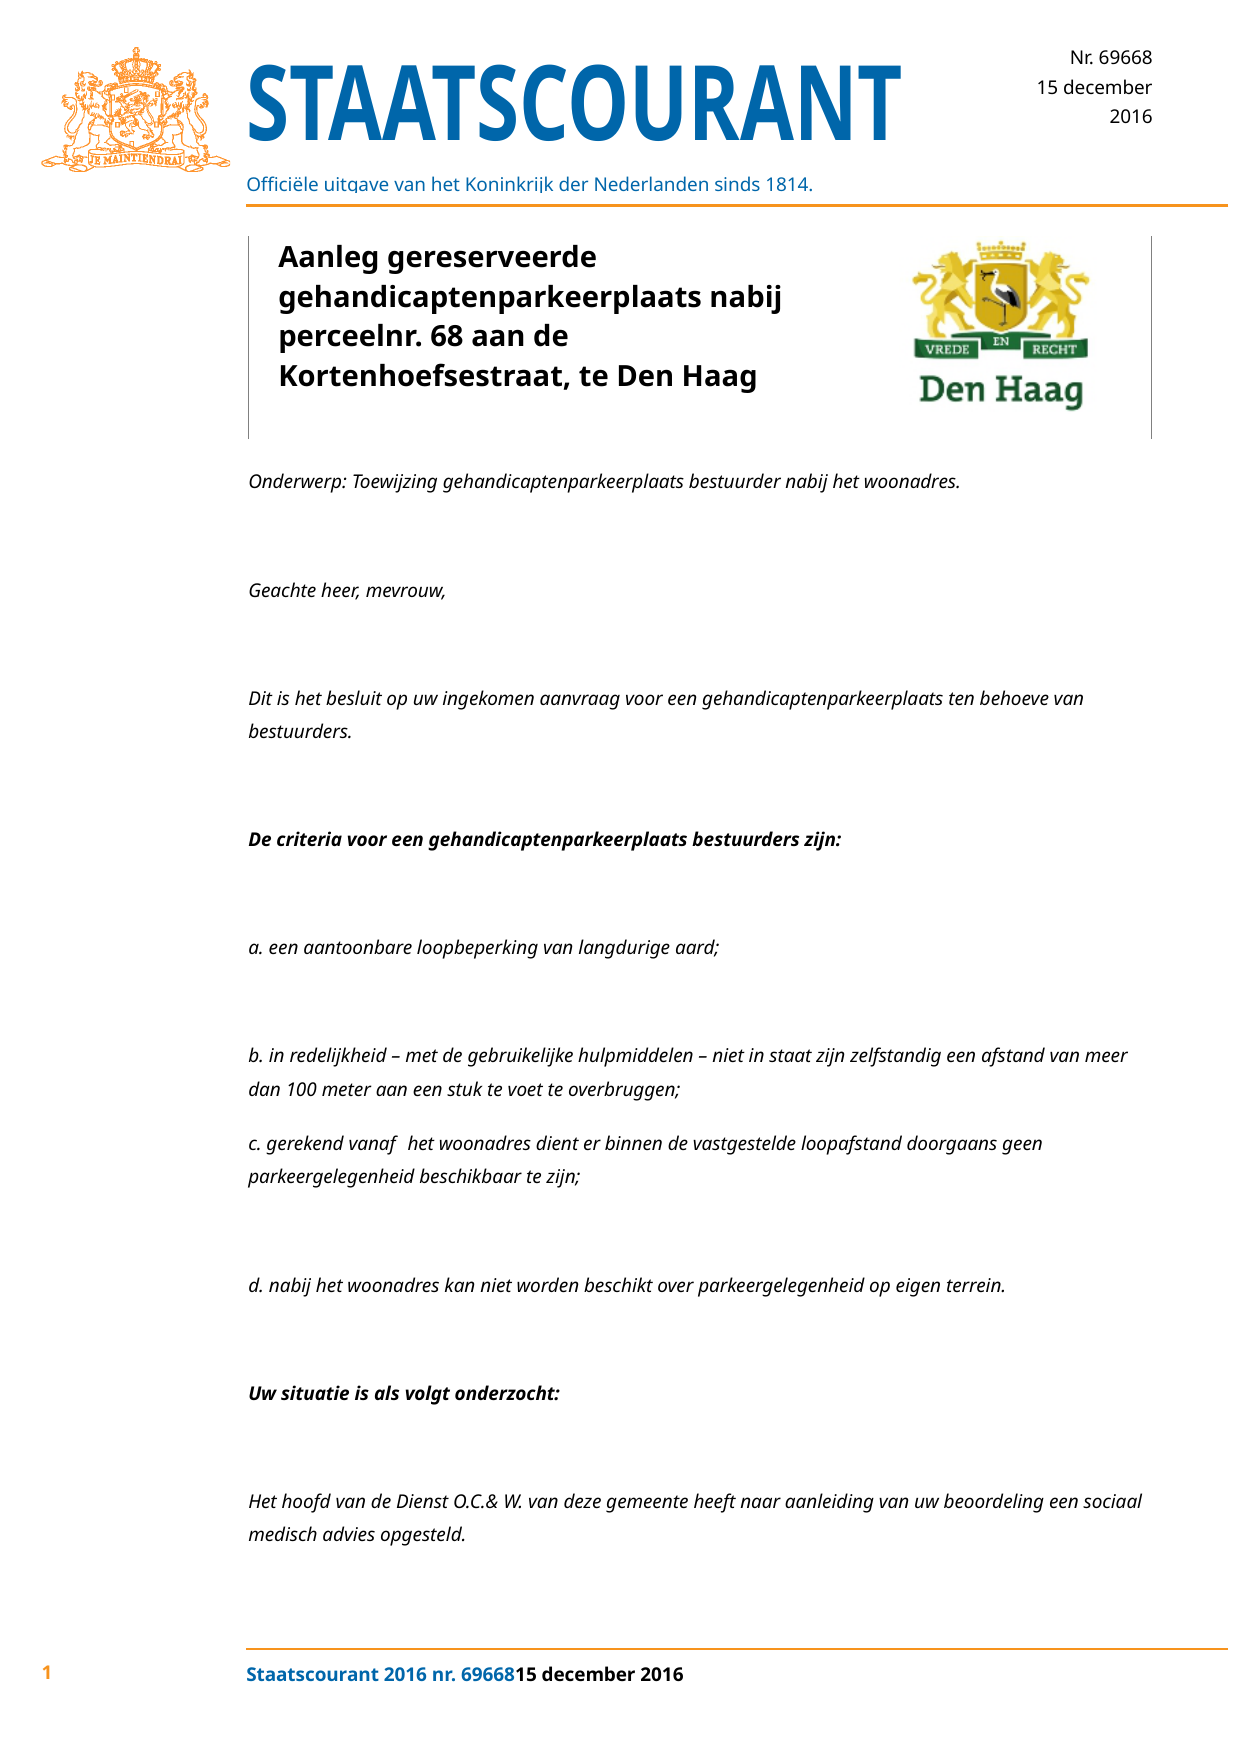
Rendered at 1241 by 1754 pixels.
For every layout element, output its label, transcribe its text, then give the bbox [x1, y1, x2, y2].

table_header [850, 236, 899, 413]
table_header [850, 414, 1151, 439]
text c. gerekend vanaf het woonadres dient er binnen de vastgestelde loopafstand doorgaans geen parkeergelegenheid beschikbaar te zijn; [248, 1130, 1152, 1189]
text De criteria voor een gehandicaptenparkeerplaats bestuurders zijn: [248, 826, 1152, 852]
table_header Aanleg gereserveerde gehandicaptenparkeerplaats nabij perceelnr. 68 aan de Kortenhoefsestraat, te Den Haag [249, 236, 850, 439]
text a. een aantoonbare loopbeperking van langdurige aard; [248, 934, 1152, 960]
text d. nabij het woonadres kan niet worden beschikt over parkeergelegenheid op eigen terrein. [248, 1272, 1152, 1297]
text Uw situatie is als volgt onderzocht: [248, 1380, 1152, 1406]
text b. in redelijkheid – met de gebruikelijke hulpmiddelen – niet in staat zijn zelfstandig een afstand van meer dan 100 meter aan een stuk te voet te overbruggen; [248, 1043, 1152, 1102]
picture [899, 236, 1103, 414]
text Het hoofd van de Dienst O.C.& W. van deze gemeente heeft naar aanleiding van uw beoordeling een sociaal medisch advies opgesteld. [248, 1488, 1152, 1547]
picture [41, 47, 231, 172]
text Dit is het besluit op uw ingekomen aanvraag voor een gehandicaptenparkeerplaats ten behoeve van bestuurders. [248, 685, 1152, 744]
text Onderwerp: Toewijzing gehandicaptenparkeerplaats bestuurder nabij het woonadres. [248, 469, 1152, 494]
table_header [1103, 236, 1151, 413]
text Geachte heer, mevrouw, [248, 577, 1152, 602]
